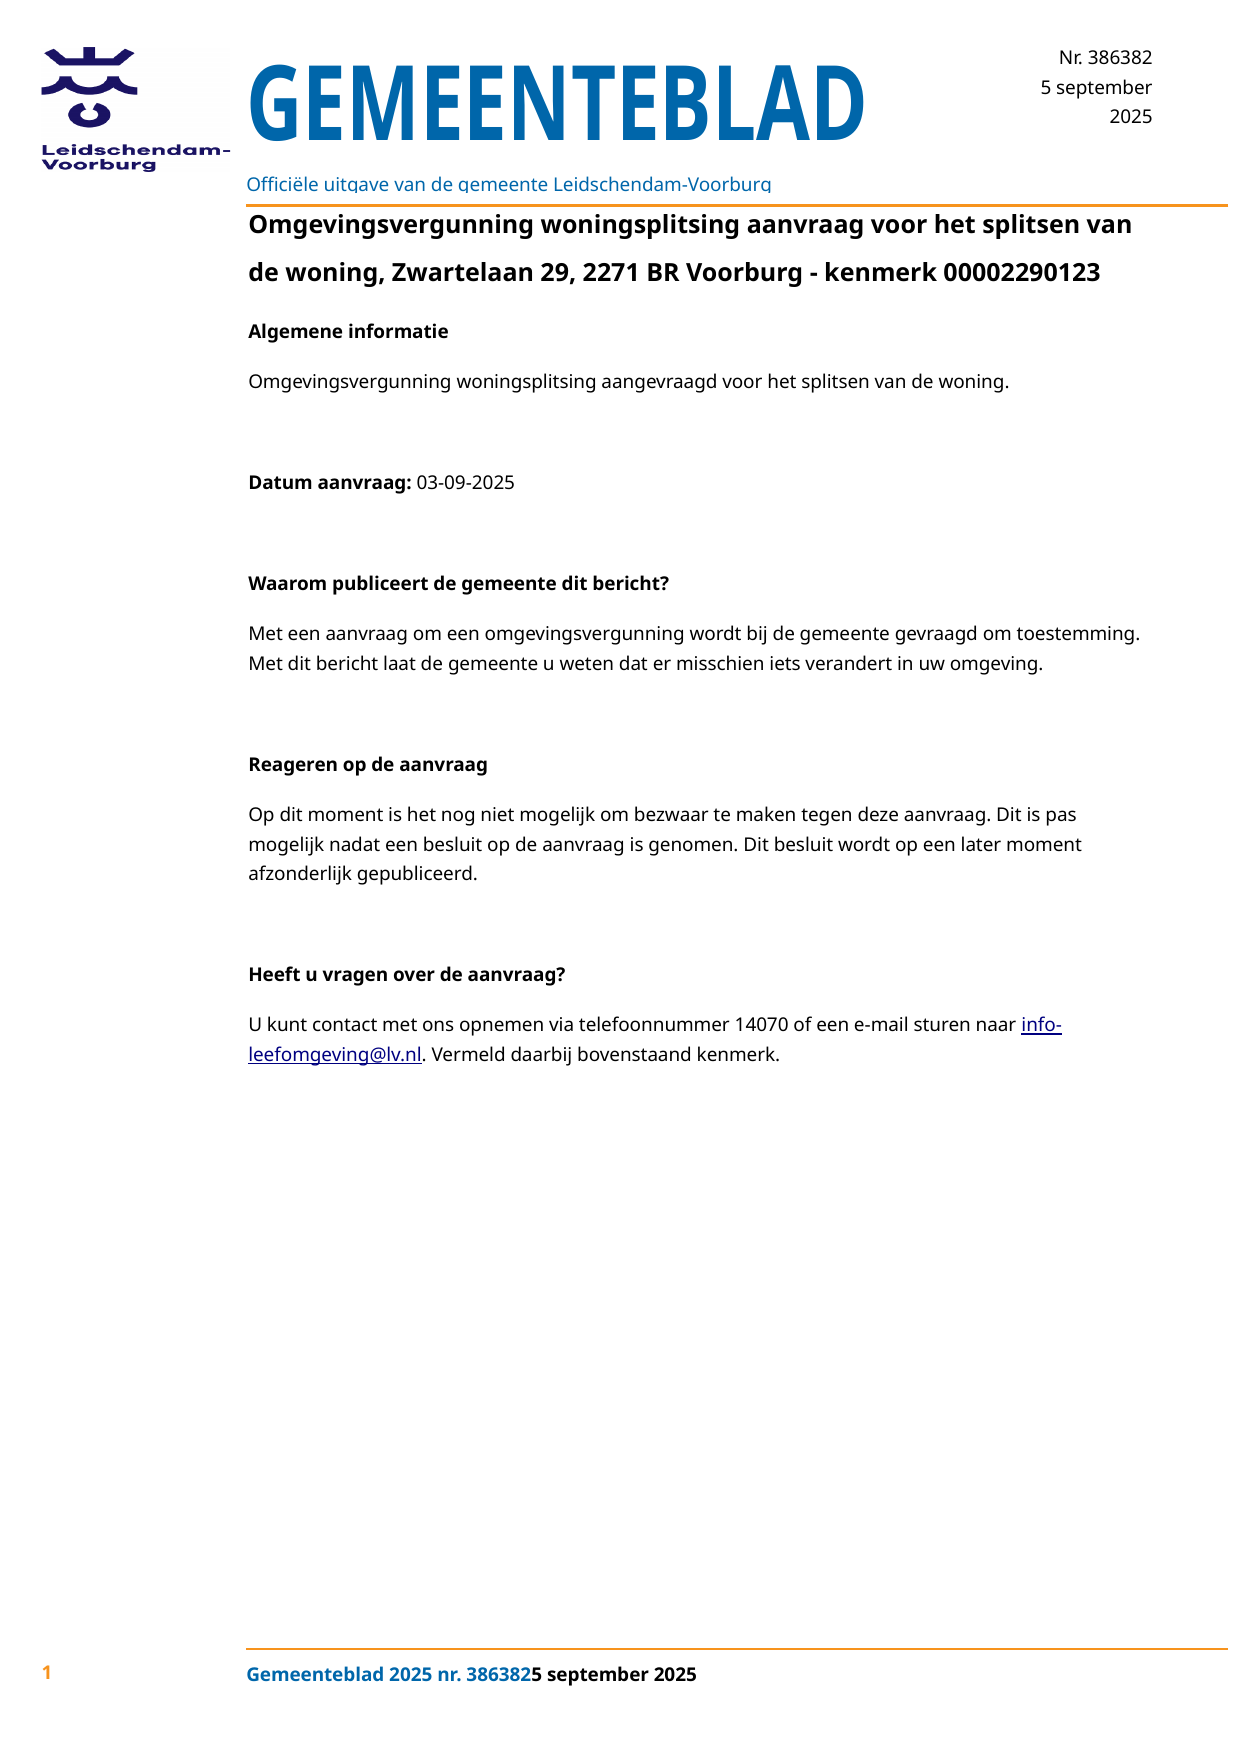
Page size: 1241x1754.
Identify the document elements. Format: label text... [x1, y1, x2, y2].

text Heeft u vragen over de aanvraag? [248, 961, 1152, 987]
text Algemene informatie [248, 318, 1152, 344]
text Reageren op de aanvraag [248, 751, 1152, 777]
text Waarom publiceert de gemeente dit bericht? [248, 570, 1152, 596]
text Met een aanvraag om een omgevingsvergunning wordt bij de gemeente gevraagd om toestemming. Met dit bericht laat de gemeente u weten dat er misschien iets verandert in uw omgeving. [248, 620, 1152, 676]
text Datum aanvraag: 03-09-2025 [248, 469, 1152, 495]
text Op dit moment is het nog niet mogelijk om bezwaar te maken tegen deze aanvraag. Dit is pas mogelijk nadat een besluit op de aanvraag is genomen. Dit besluit wordt op een later moment afzonderlijk gepubliceerd. [248, 801, 1152, 886]
text Omgevingsvergunning woningsplitsing aanvraag voor het splitsen van de woning, Zwartelaan 29, 2271 BR Voorburg - kenmerk 00002290123 [248, 207, 1152, 288]
text U kunt contact met ons opnemen via telefoonnummer 14070 of een e-mail sturen naar info-leefomgeving@lv.nl. Vermeld daarbij bovenstaand kenmerk. [248, 1012, 1152, 1067]
picture [41, 47, 231, 172]
text Omgevingsvergunning woningsplitsing aangevraagd voor het splitsen van de woning. [248, 368, 1152, 394]
